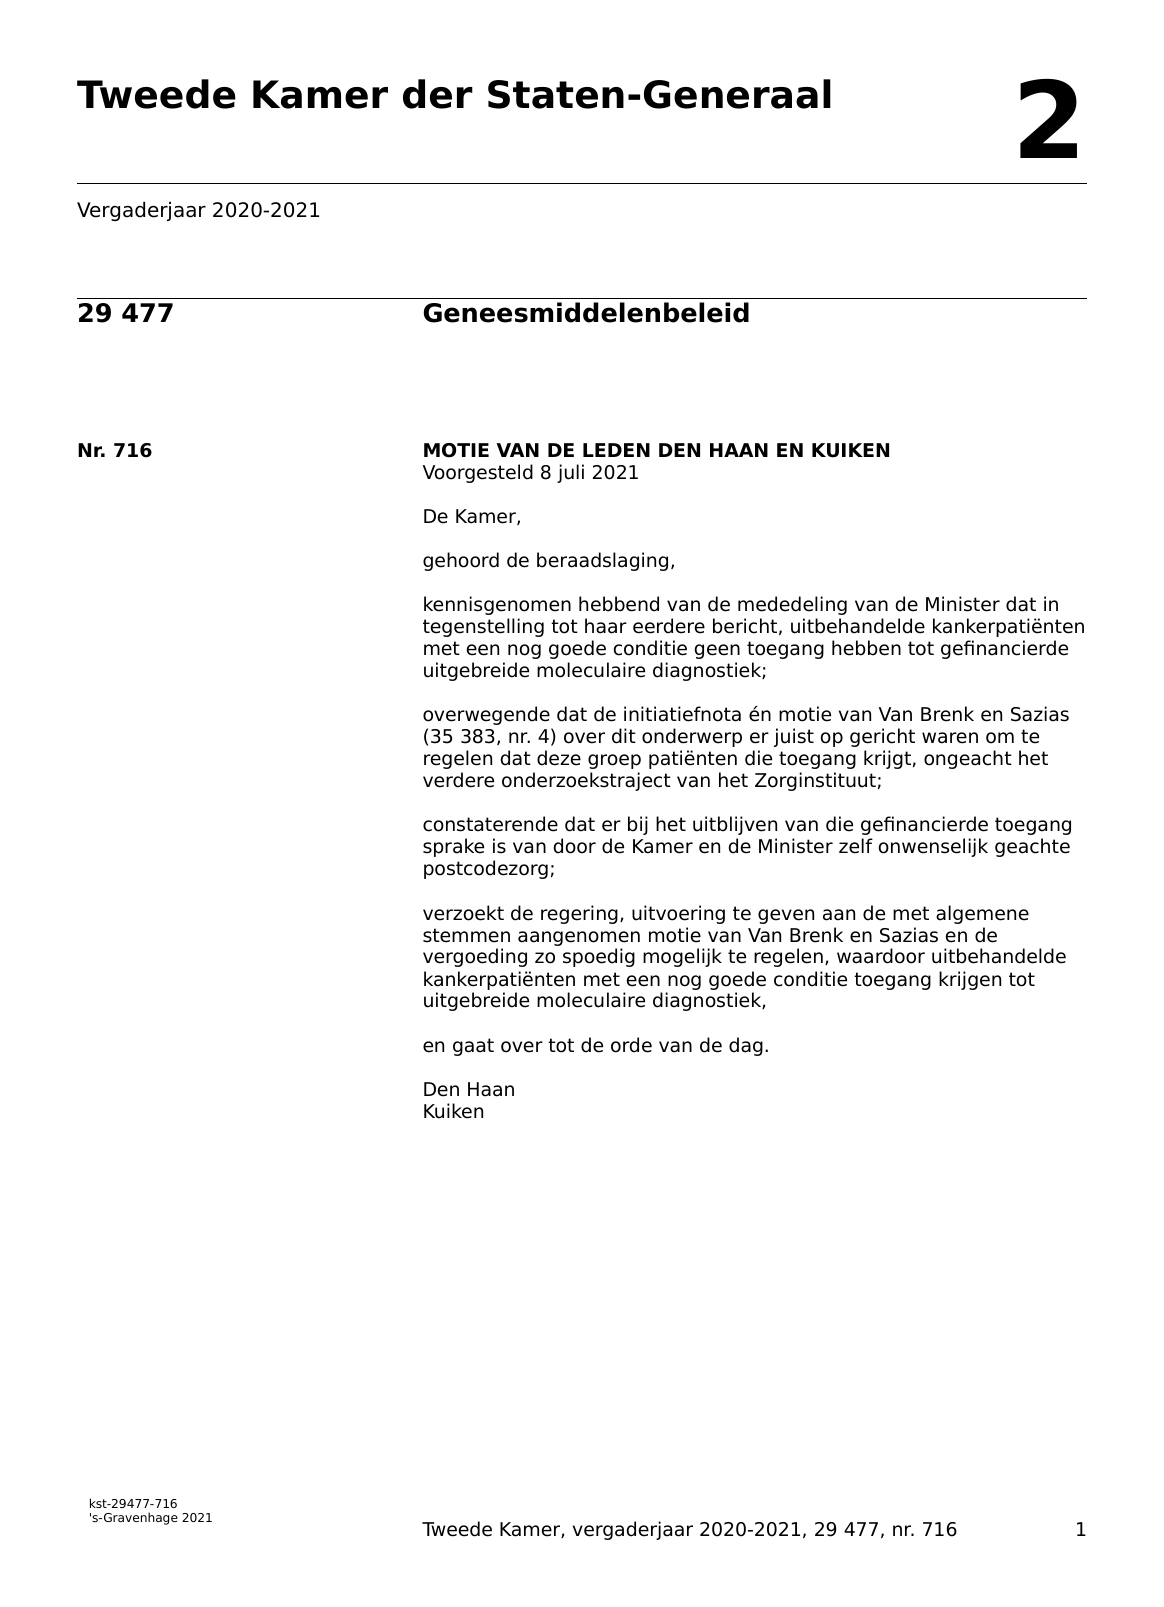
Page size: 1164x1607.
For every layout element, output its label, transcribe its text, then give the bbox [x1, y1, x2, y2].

text constaterende dat er bij het uitblijven van die gefinancierde toegang sprake is van door de Kamer en de Minister zelf onwenselijk geachte postcodezorg; [422, 814, 1087, 880]
table_header 2 [886, 59, 1087, 183]
text 's-Gravenhage 2021 [88, 1511, 323, 1525]
text en gaat over tot de orde van de dag. [422, 1034, 1087, 1057]
table_cell Vergaderjaar 2020-2021 [77, 184, 1087, 298]
text Kuiken [422, 1101, 1087, 1123]
table_header Tweede Kamer der Staten-Generaal [77, 59, 886, 183]
text gehoord de beraadslaging, [422, 550, 1087, 572]
text Den Haan [422, 1079, 1087, 1101]
text kennisgenomen hebbend van de mededeling van de Minister dat in tegenstelling tot haar eerdere bericht, uitbehandelde kankerpatiënten met een nog goede conditie geen toegang hebben tot gefinancierde uitgebreide moleculaire diagnostiek; [422, 594, 1087, 682]
subtitle 29 477 Geneesmiddelenbeleid [77, 299, 1087, 329]
text kst-29477-716 [88, 1497, 323, 1511]
text overwegende dat de initiatiefnota én motie van Van Brenk en Sazias (35 383, nr. 4) over dit onderwerp er juist op gericht waren om te regelen dat deze groep patiënten die toegang krijgt, ongeacht het verdere onderzoekstraject van het Zorginstituut; [422, 704, 1087, 792]
text verzoekt de regering, uitvoering te geven aan de met algemene stemmen aangenomen motie van Van Brenk en Sazias en de vergoeding zo spoedig mogelijk te regelen, waardoor uitbehandelde kankerpatiënten met een nog goede conditie toegang krijgen tot uitgebreide moleculaire diagnostiek, [422, 902, 1087, 1012]
text Voorgesteld 8 juli 2021 [422, 462, 1087, 484]
text De Kamer, [422, 506, 1087, 528]
subtitle Nr. 716 MOTIE VAN DE LEDEN DEN HAAN EN KUIKEN [77, 440, 1087, 462]
